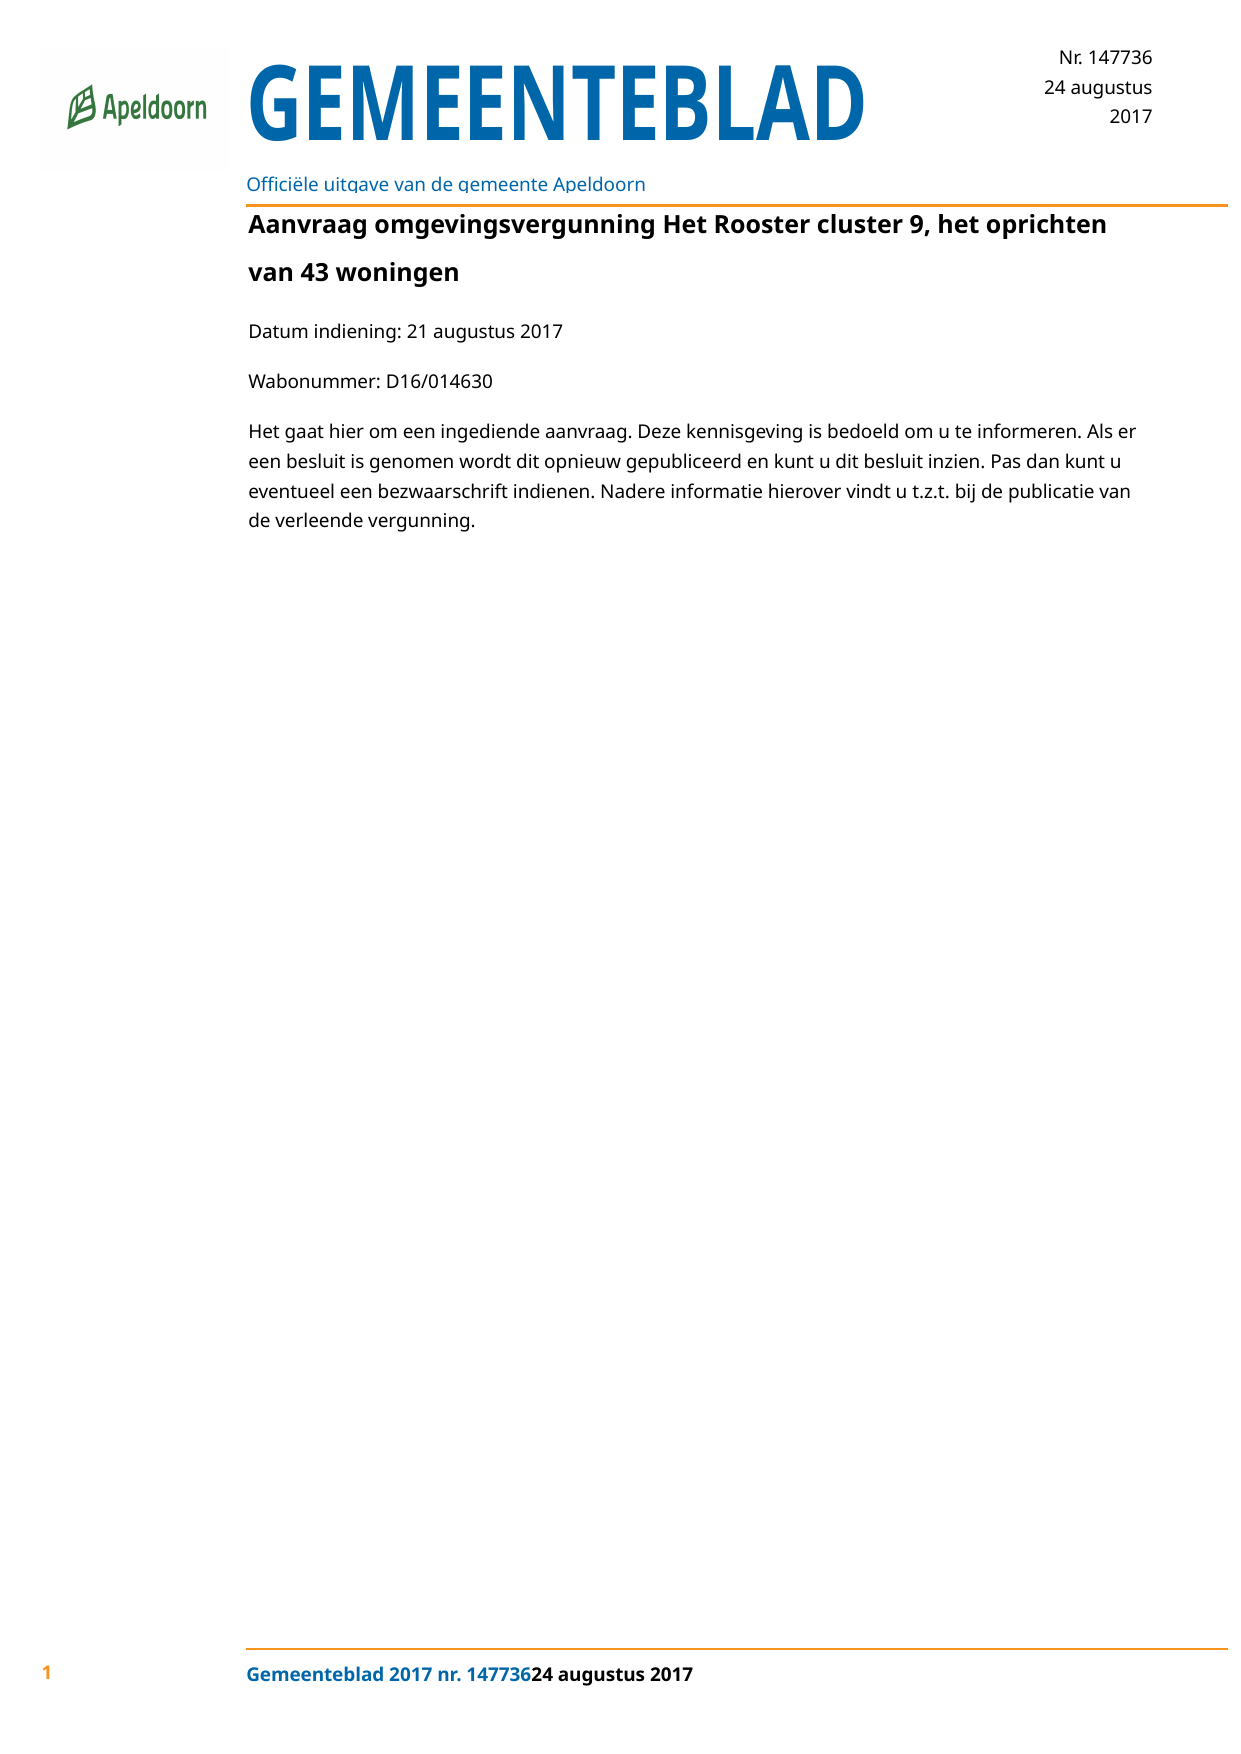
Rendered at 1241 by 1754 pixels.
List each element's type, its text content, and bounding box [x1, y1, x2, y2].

text Datum indiening: 21 augustus 2017 [248, 318, 1152, 344]
picture [41, 47, 231, 172]
text Wabonummer: D16/014630 [248, 368, 1152, 394]
text Het gaat hier om een ingediende aanvraag. Deze kennisgeving is bedoeld om u te informeren. Als er een besluit is genomen wordt dit opnieuw gepubliceerd en kunt u dit besluit inzien. Pas dan kunt u eventueel een bezwaarschrift indienen. Nadere informatie hierover vindt u t.z.t. bij de publicatie van de verleende vergunning. [248, 419, 1152, 533]
text Aanvraag omgevingsvergunning Het Rooster cluster 9, het oprichten van 43 woningen [248, 207, 1152, 288]
